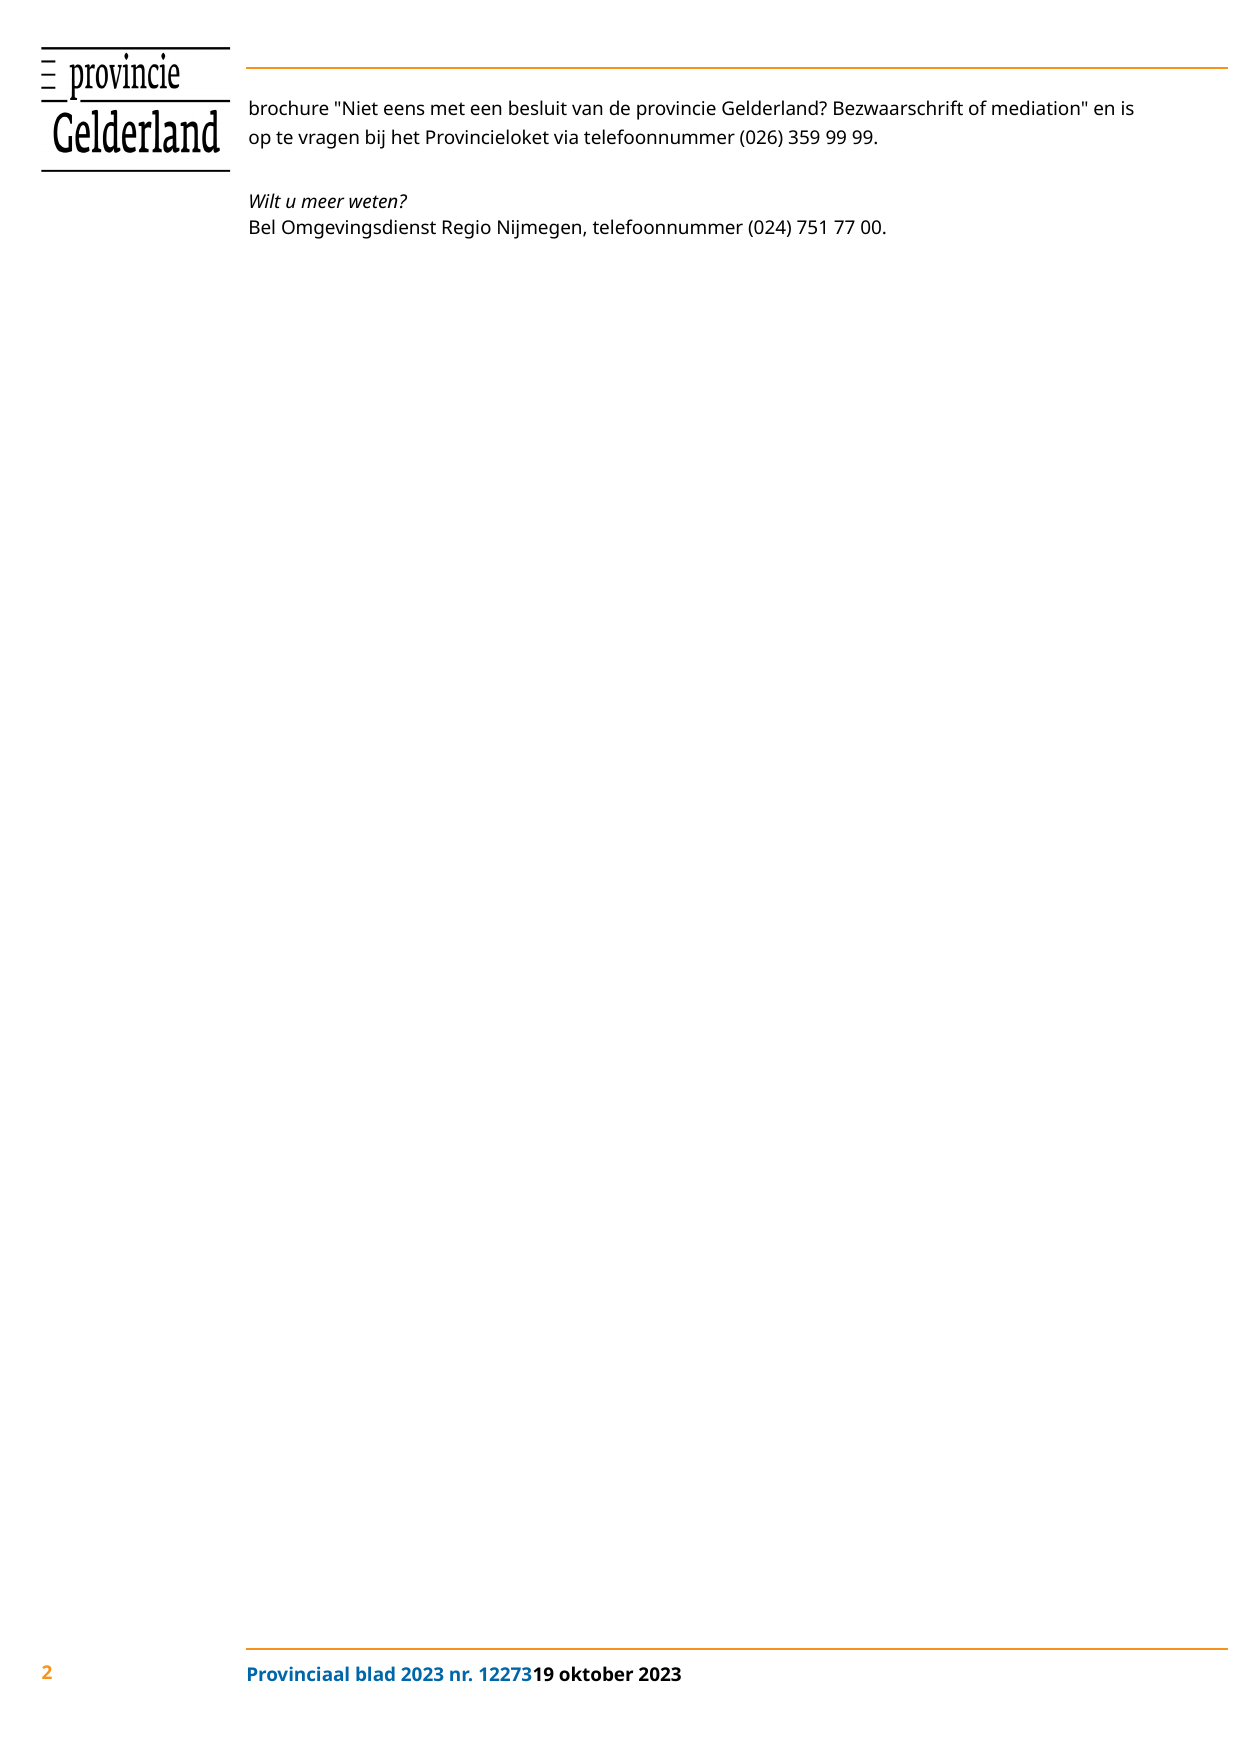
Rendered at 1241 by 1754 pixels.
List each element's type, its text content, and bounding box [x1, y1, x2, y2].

picture [41, 47, 231, 172]
text brochure "Niet eens met een besluit van de provincie Gelderland? Bezwaarschrift of mediation" en is op te vragen bij het Provincieloket via telefoonnummer (026) 359 99 99. [248, 95, 1152, 150]
text Bel Omgevingsdienst Regio Nijmegen, telefoonnummer (024) 751 77 00. [248, 214, 1152, 240]
text Wilt u meer weten? [248, 188, 1152, 214]
